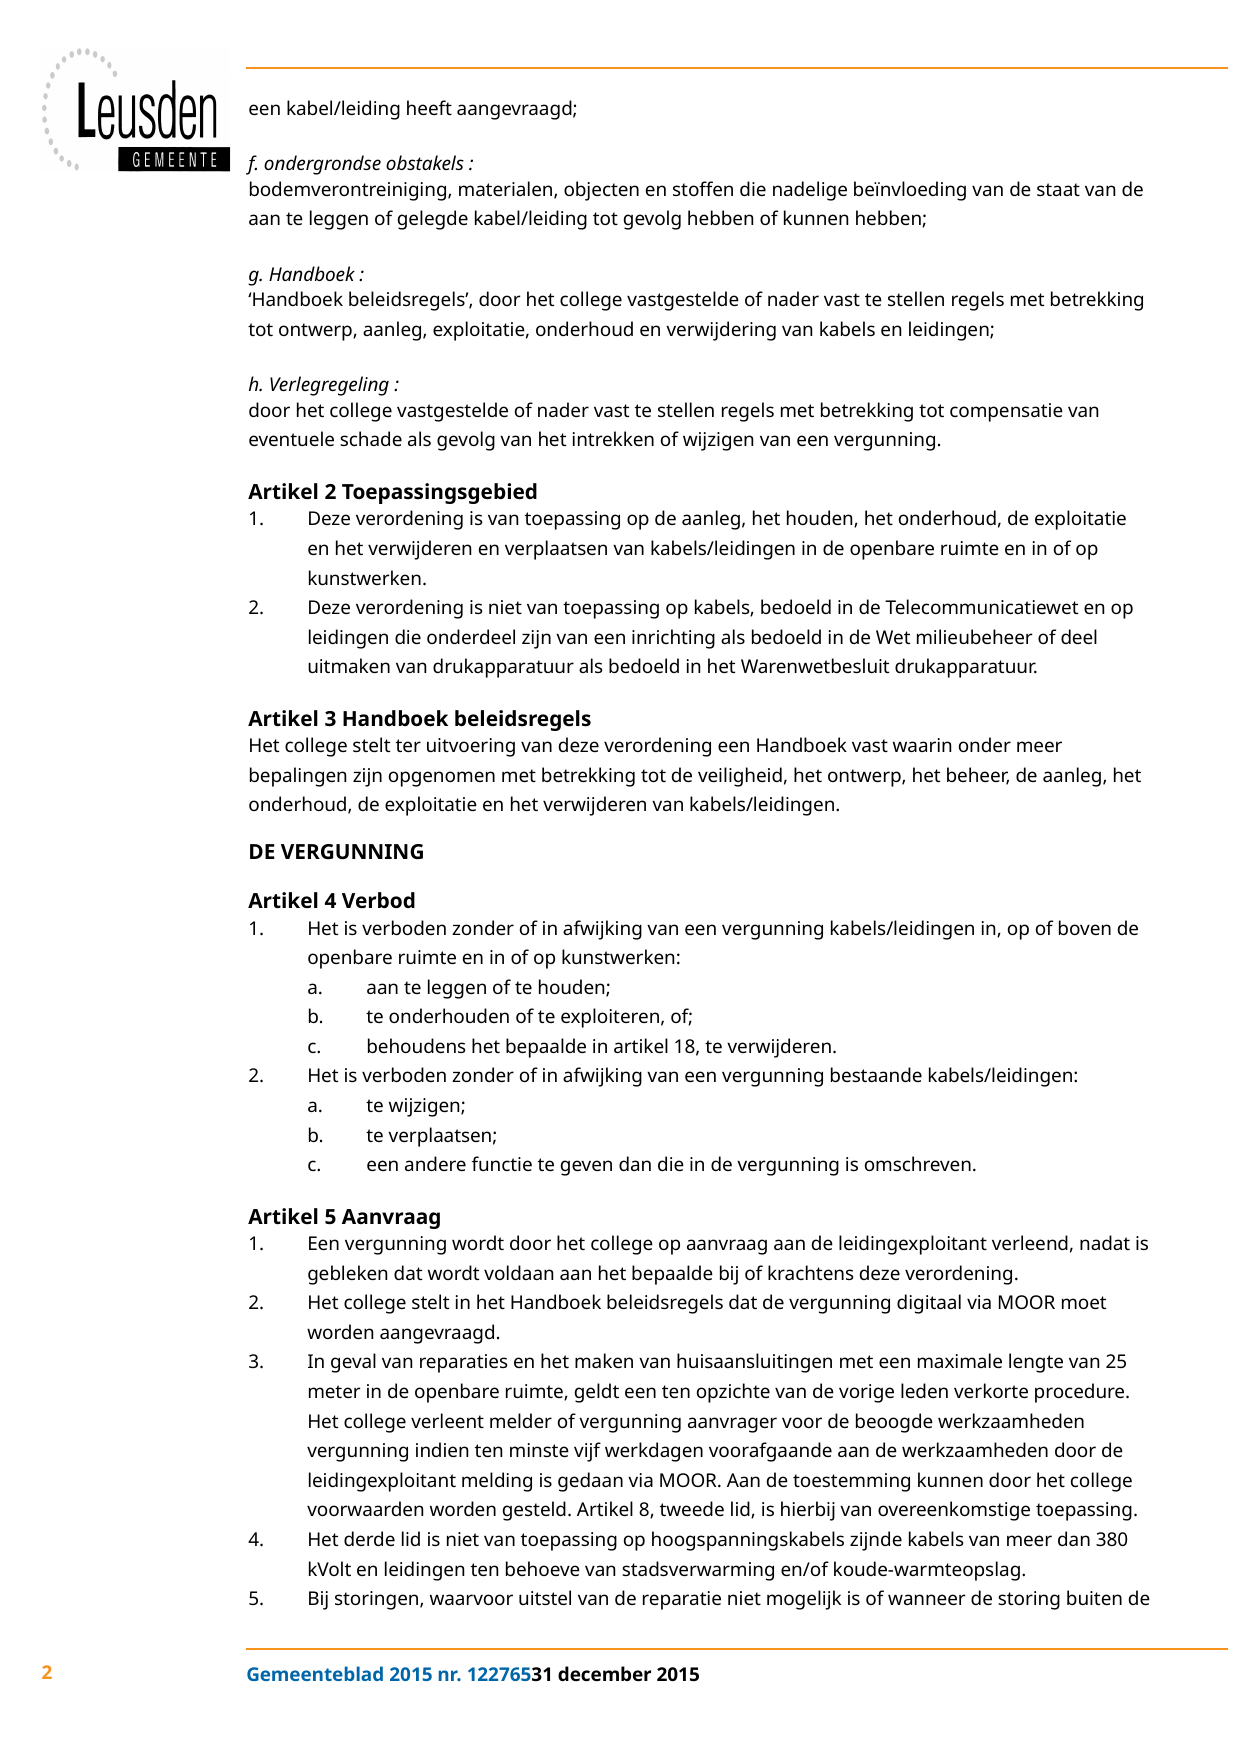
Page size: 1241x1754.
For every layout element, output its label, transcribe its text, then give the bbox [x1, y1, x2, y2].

text Artikel 4 Verbod [248, 886, 1152, 915]
text ‘Handboek beleidsregels’, door het college vastgestelde of nader vast te stellen regels met betrekking tot ontwerp, aanleg, exploitatie, onderhoud en verwijdering van kabels en leidingen; [248, 286, 1152, 342]
picture [41, 47, 231, 172]
text Artikel 2 Toepassingsgebied [248, 477, 1152, 506]
list In geval van reparaties en het maken van huisaansluitingen met een maximale lengte van 25 meter in de openbare ruimte, geldt een ten opzichte van de vorige leden verkorte procedure. Het college verleent melder of vergunning aanvrager voor de beoogde werkzaamheden vergunning indien ten minste vijf werkdagen voorafgaande aan de werkzaamheden door de leidingexploitant melding is gedaan via MOOR. Aan de toestemming kunnen door het college voorwaarden worden gesteld. Artikel 8, tweede lid, is hierbij van overeenkomstige toepassing. [248, 1349, 1152, 1522]
list te onderhouden of te exploiteren, of; [307, 1003, 1152, 1029]
text Het college stelt ter uitvoering van deze verordening een Handboek vast waarin onder meer bepalingen zijn opgenomen met betrekking tot de veiligheid, het ontwerp, het beheer, de aanleg, het onderhoud, de exploitatie en het verwijderen van kabels/leidingen. [248, 732, 1152, 817]
text bodemverontreiniging, materialen, objecten en stoffen die nadelige beïnvloeding van de staat van de aan te leggen of gelegde kabel/leiding tot gevolg hebben of kunnen hebben; [248, 176, 1152, 231]
list Het derde lid is niet van toepassing op hoogspanningskabels zijnde kabels van meer dan 380 kVolt en leidingen ten behoeve van stadsverwarming en/of koude-warmteopslag. [248, 1526, 1152, 1581]
list Het is verboden zonder of in afwijking van een vergunning kabels/leidingen in, op of boven de openbare ruimte en in of op kunstwerken: [248, 915, 1152, 970]
list te wijzigen; [307, 1092, 1152, 1118]
list Deze verordening is niet van toepassing op kabels, bedoeld in de Telecommunicatiewet en op leidingen die onderdeel zijn van een inrichting als bedoeld in de Wet milieubeheer of deel uitmaken van drukapparatuur als bedoeld in het Warenwetbesluit drukapparatuur. [248, 594, 1152, 679]
text Artikel 3 Handboek beleidsregels [248, 704, 1152, 732]
text DE VERGUNNING [248, 837, 1152, 866]
list een andere functie te geven dan die in de vergunning is omschreven. [307, 1151, 1152, 1177]
list Een vergunning wordt door het college op aanvraag aan de leidingexploitant verleend, nadat is gebleken dat wordt voldaan aan het bepaalde bij of krachtens deze verordening. [248, 1230, 1152, 1286]
list te verplaatsen; [307, 1122, 1152, 1148]
text Artikel 5 Aanvraag [248, 1202, 1152, 1230]
list behoudens het bepaalde in artikel 18, te verwijderen. [307, 1033, 1152, 1059]
text f. ondergrondse obstakels : [248, 150, 1152, 176]
list Het is verboden zonder of in afwijking van een vergunning bestaande kabels/leidingen: [248, 1063, 1152, 1088]
list Bij storingen, waarvoor uitstel van de reparatie niet mogelijk is of wanneer de storing buiten de [248, 1585, 1152, 1611]
text g. Handboek : [248, 261, 1152, 286]
text h. Verlegregeling : [248, 371, 1152, 397]
text een kabel/leiding heeft aangevraagd; [248, 95, 1152, 121]
list Deze verordening is van toepassing op de aanleg, het houden, het onderhoud, de exploitatie en het verwijderen en verplaatsen van kabels/leidingen in de openbare ruimte en in of op kunstwerken. [248, 506, 1152, 590]
list aan te leggen of te houden; [307, 974, 1152, 1000]
text door het college vastgestelde of nader vast te stellen regels met betrekking tot compensatie van eventuele schade als gevolg van het intrekken of wijzigen van een vergunning. [248, 397, 1152, 452]
list Het college stelt in het Handboek beleidsregels dat de vergunning digitaal via MOOR moet worden aangevraagd. [248, 1289, 1152, 1345]
